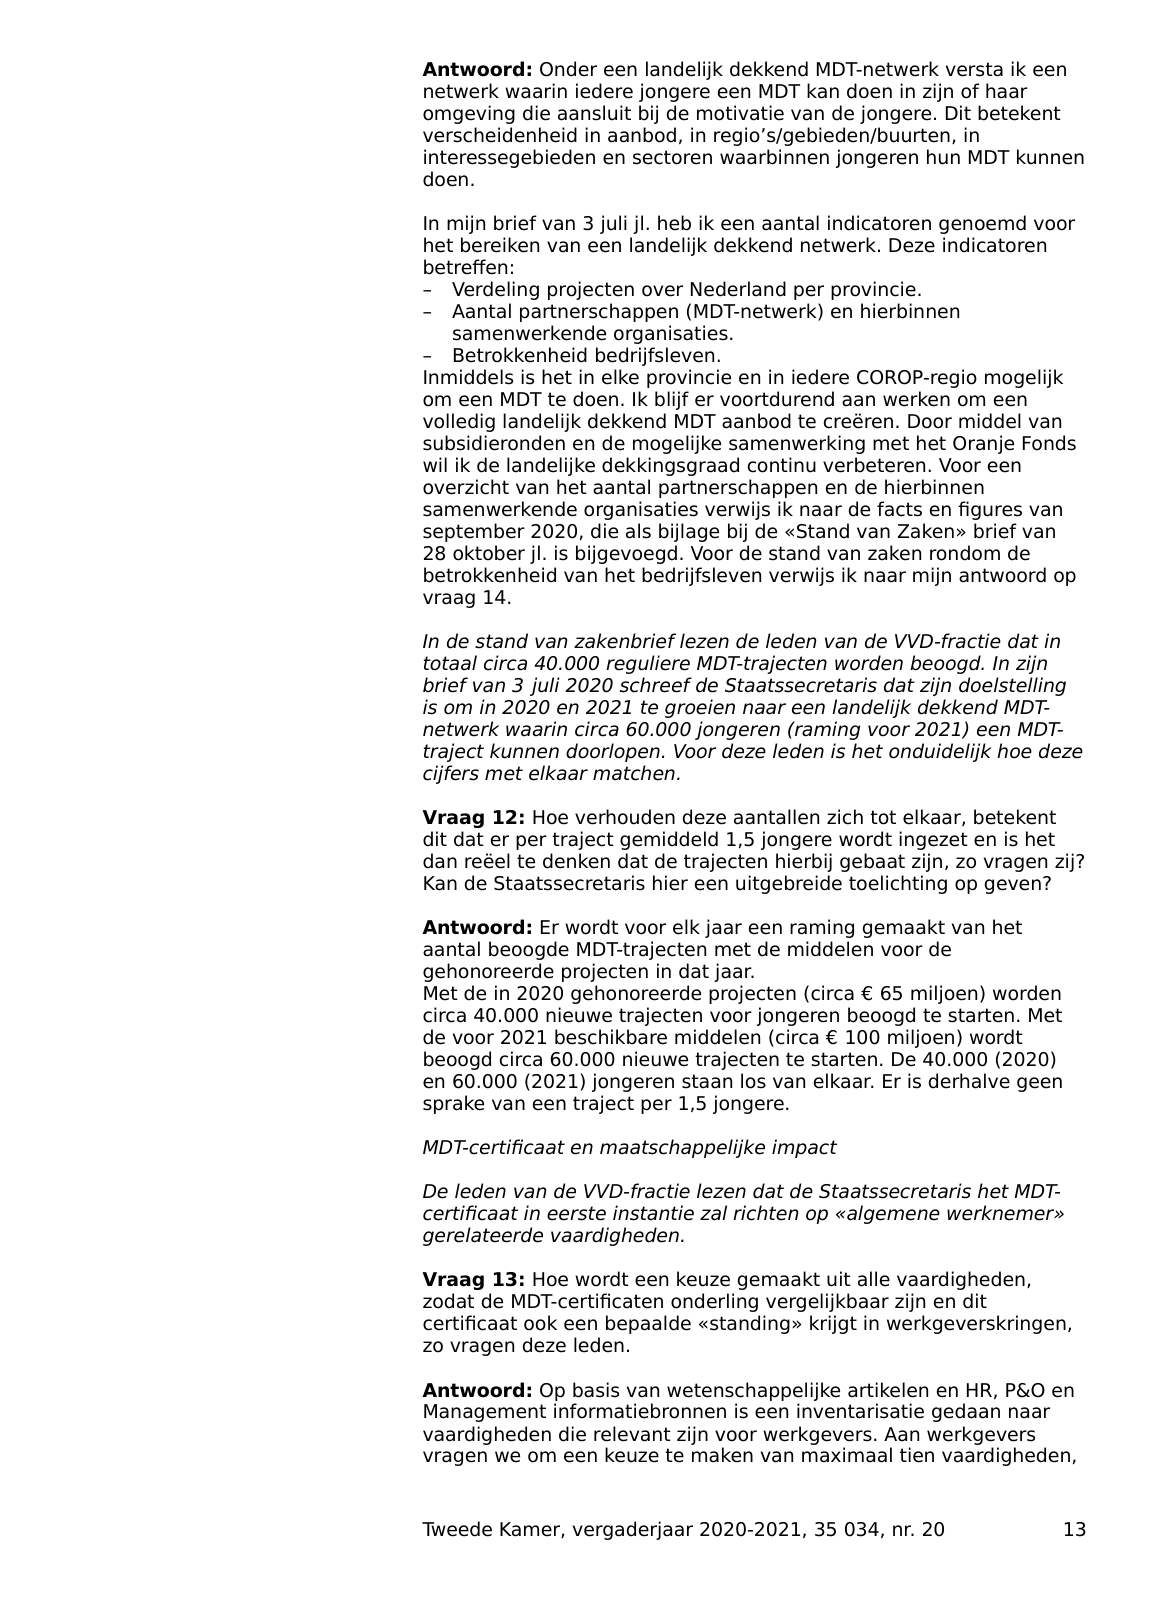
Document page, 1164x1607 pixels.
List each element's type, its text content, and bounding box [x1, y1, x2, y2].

text – Betrokkenheid bedrijfsleven. [422, 345, 1087, 367]
subtitle MDT-certificaat en maatschappelijke impact [422, 1137, 1087, 1159]
text Vraag 13: Hoe wordt een keuze gemaakt uit alle vaardigheden, zodat de MDT-certificaten onderling vergelijkbaar zijn en dit certificaat ook een bepaalde «standing» krijgt in werkgeverskringen, zo vragen deze leden. [422, 1269, 1087, 1357]
text Antwoord: Er wordt voor elk jaar een raming gemaakt van het aantal beoogde MDT-trajecten met de middelen voor de gehonoreerde projecten in dat jaar. [422, 917, 1087, 983]
text Met de in 2020 gehonoreerde projecten (circa € 65 miljoen) worden circa 40.000 nieuwe trajecten voor jongeren beoogd te starten. Met de voor 2021 beschikbare middelen (circa € 100 miljoen) wordt beoogd circa 60.000 nieuwe trajecten te starten. De 40.000 (2020) en 60.000 (2021) jongeren staan los van elkaar. Er is derhalve geen sprake van een traject per 1,5 jongere. [422, 983, 1087, 1115]
text Inmiddels is het in elke provincie en in iedere COROP-regio mogelijk om een MDT te doen. Ik blijf er voortdurend aan werken om een volledig landelijk dekkend MDT aanbod te creëren. Door middel van subsidieronden en de mogelijke samenwerking met het Oranje Fonds wil ik de landelijke dekkingsgraad continu verbeteren. Voor een overzicht van het aantal partnerschappen en de hierbinnen samenwerkende organisaties verwijs ik naar de facts en figures van september 2020, die als bijlage bij de «Stand van Zaken» brief van 28 oktober jl. is bijgevoegd. Voor de stand van zaken rondom de betrokkenheid van het bedrijfsleven verwijs ik naar mijn antwoord op vraag 14. [422, 367, 1087, 609]
text De leden van de VVD-fractie lezen dat de Staatssecretaris het MDT-certificaat in eerste instantie zal richten op «algemene werknemer» gerelateerde vaardigheden. [422, 1181, 1087, 1247]
text – Aantal partnerschappen (MDT-netwerk) en hierbinnen samenwerkende organisaties. [422, 301, 1087, 345]
text Vraag 12: Hoe verhouden deze aantallen zich tot elkaar, betekent dit dat er per traject gemiddeld 1,5 jongere wordt ingezet en is het dan reëel te denken dat de trajecten hierbij gebaat zijn, zo vragen zij? Kan de Staatssecretaris hier een uitgebreide toelichting op geven? [422, 807, 1087, 895]
text – Verdeling projecten over Nederland per provincie. [422, 279, 1087, 301]
text Antwoord: Op basis van wetenschappelijke artikelen en HR, P&O en Management informatiebronnen is een inventarisatie gedaan naar vaardigheden die relevant zijn voor werkgevers. Aan werkgevers vragen we om een keuze te maken van maximaal tien vaardigheden, [422, 1379, 1087, 1467]
text Antwoord: Onder een landelijk dekkend MDT-netwerk versta ik een netwerk waarin iedere jongere een MDT kan doen in zijn of haar omgeving die aansluit bij de motivatie van de jongere. Dit betekent verscheidenheid in aanbod, in regio’s/gebieden/buurten, in interessegebieden en sectoren waarbinnen jongeren hun MDT kunnen doen. [422, 59, 1087, 191]
text In mijn brief van 3 juli jl. heb ik een aantal indicatoren genoemd voor het bereiken van een landelijk dekkend netwerk. Deze indicatoren betreffen: [422, 213, 1087, 279]
text In de stand van zakenbrief lezen de leden van de VVD-fractie dat in totaal circa 40.000 reguliere MDT-trajecten worden beoogd. In zijn brief van 3 juli 2020 schreef de Staatssecretaris dat zijn doelstelling is om in 2020 en 2021 te groeien naar een landelijk dekkend MDT-netwerk waarin circa 60.000 jongeren (raming voor 2021) een MDT-traject kunnen doorlopen. Voor deze leden is het onduidelijk hoe deze cijfers met elkaar matchen. [422, 631, 1087, 785]
